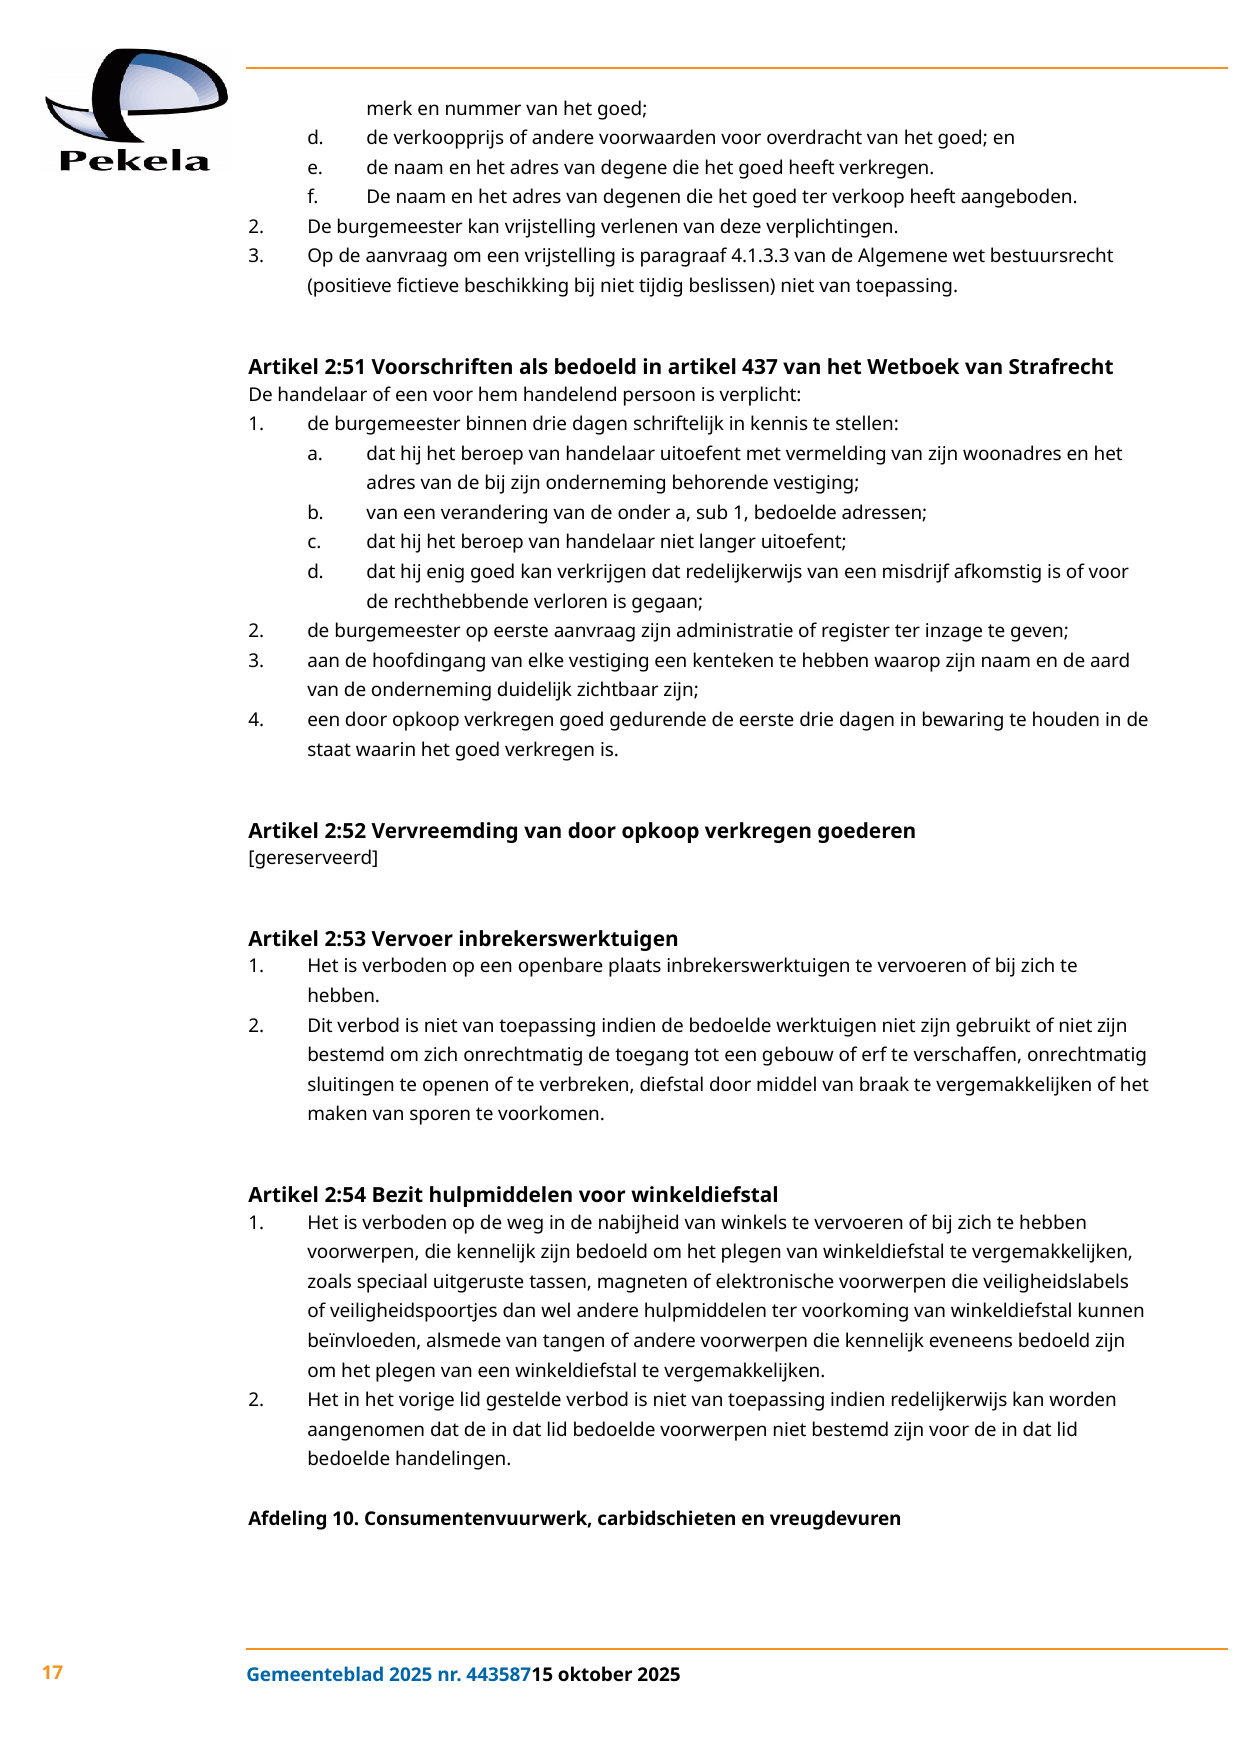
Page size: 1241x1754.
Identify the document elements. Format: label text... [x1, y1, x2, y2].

text Artikel 2:52 Vervreemding van door opkoop verkregen goederen [248, 816, 1152, 844]
picture [41, 47, 231, 172]
text Artikel 2:53 Vervoer inbrekerswerktuigen [248, 924, 1152, 953]
list de naam en het adres van degene die het goed heeft verkregen. [307, 154, 1152, 180]
list dat hij het beroep van handelaar uitoefent met vermelding van zijn woonadres en het adres van de bij zijn onderneming behorende vestiging; [307, 440, 1152, 495]
list Het is verboden op de weg in de nabijheid van winkels te vervoeren of bij zich te hebben voorwerpen, die kennelijk zijn bedoeld om het plegen van winkeldiefstal te vergemakkelijken, zoals speciaal uitgeruste tassen, magneten of elektronische voorwerpen die veiligheidslabels of veiligheidspoortjes dan wel andere hulpmiddelen ter voorkoming van winkeldiefstal kunnen beïnvloeden, alsmede van tangen of andere voorwerpen die kennelijk eveneens bedoeld zijn om het plegen van een winkeldiefstal te vergemakkelijken. [248, 1209, 1152, 1383]
list Dit verbod is niet van toepassing indien de bedoelde werktuigen niet zijn gebruikt of niet zijn bestemd om zich onrechtmatig de toegang tot een gebouw of erf te verschaffen, onrechtmatig sluitingen te openen of te verbreken, diefstal door middel van braak te vergemakkelijken of het maken van sporen te voorkomen. [248, 1012, 1152, 1126]
list Het is verboden op een openbare plaats inbrekerswerktuigen te vervoeren of bij zich te hebben. [248, 953, 1152, 1008]
list de verkoopprijs of andere voorwaarden voor overdracht van het goed; en [307, 124, 1152, 150]
text [gereserveerd] [248, 844, 1152, 870]
text Artikel 2:54 Bezit hulpmiddelen voor winkeldiefstal [248, 1181, 1152, 1209]
list de burgemeester binnen drie dagen schriftelijk in kennis te stellen: [248, 410, 1152, 436]
text De handelaar of een voor hem handelend persoon is verplicht: [248, 381, 1152, 406]
list dat hij enig goed kan verkrijgen dat redelijkerwijs van een misdrijf afkomstig is of voor de rechthebbende verloren is gegaan; [307, 558, 1152, 613]
list de burgemeester op eerste aanvraag zijn administratie of register ter inzage te geven; [248, 617, 1152, 643]
list dat hij het beroep van handelaar niet langer uitoefent; [307, 529, 1152, 554]
list merk en nummer van het goed; [307, 95, 1152, 121]
list een door opkoop verkregen goed gedurende de eerste drie dagen in bewaring te houden in de staat waarin het goed verkregen is. [248, 706, 1152, 761]
list Het in het vorige lid gestelde verbod is niet van toepassing indien redelijkerwijs kan worden aangenomen dat de in dat lid bedoelde voorwerpen niet bestemd zijn voor de in dat lid bedoelde handelingen. [248, 1386, 1152, 1471]
text Artikel 2:51 Voorschriften als bedoeld in artikel 437 van het Wetboek van Strafrecht [248, 352, 1152, 381]
list van een verandering van de onder a, sub 1, bedoelde adressen; [307, 499, 1152, 525]
list De naam en het adres van degenen die het goed ter verkoop heeft aangeboden. [307, 183, 1152, 209]
list aan de hoofdingang van elke vestiging een kenteken te hebben waarop zijn naam en de aard van de onderneming duidelijk zichtbaar zijn; [248, 647, 1152, 702]
list Op de aanvraag om een vrijstelling is paragraaf 4.1.3.3 van de Algemene wet bestuursrecht (positieve fictieve beschikking bij niet tijdig beslissen) niet van toepassing. [248, 243, 1152, 298]
text Afdeling 10. Consumentenvuurwerk, carbidschieten en vreugdevuren [248, 1505, 1152, 1531]
list De burgemeester kan vrijstelling verlenen van deze verplichtingen. [248, 213, 1152, 239]
